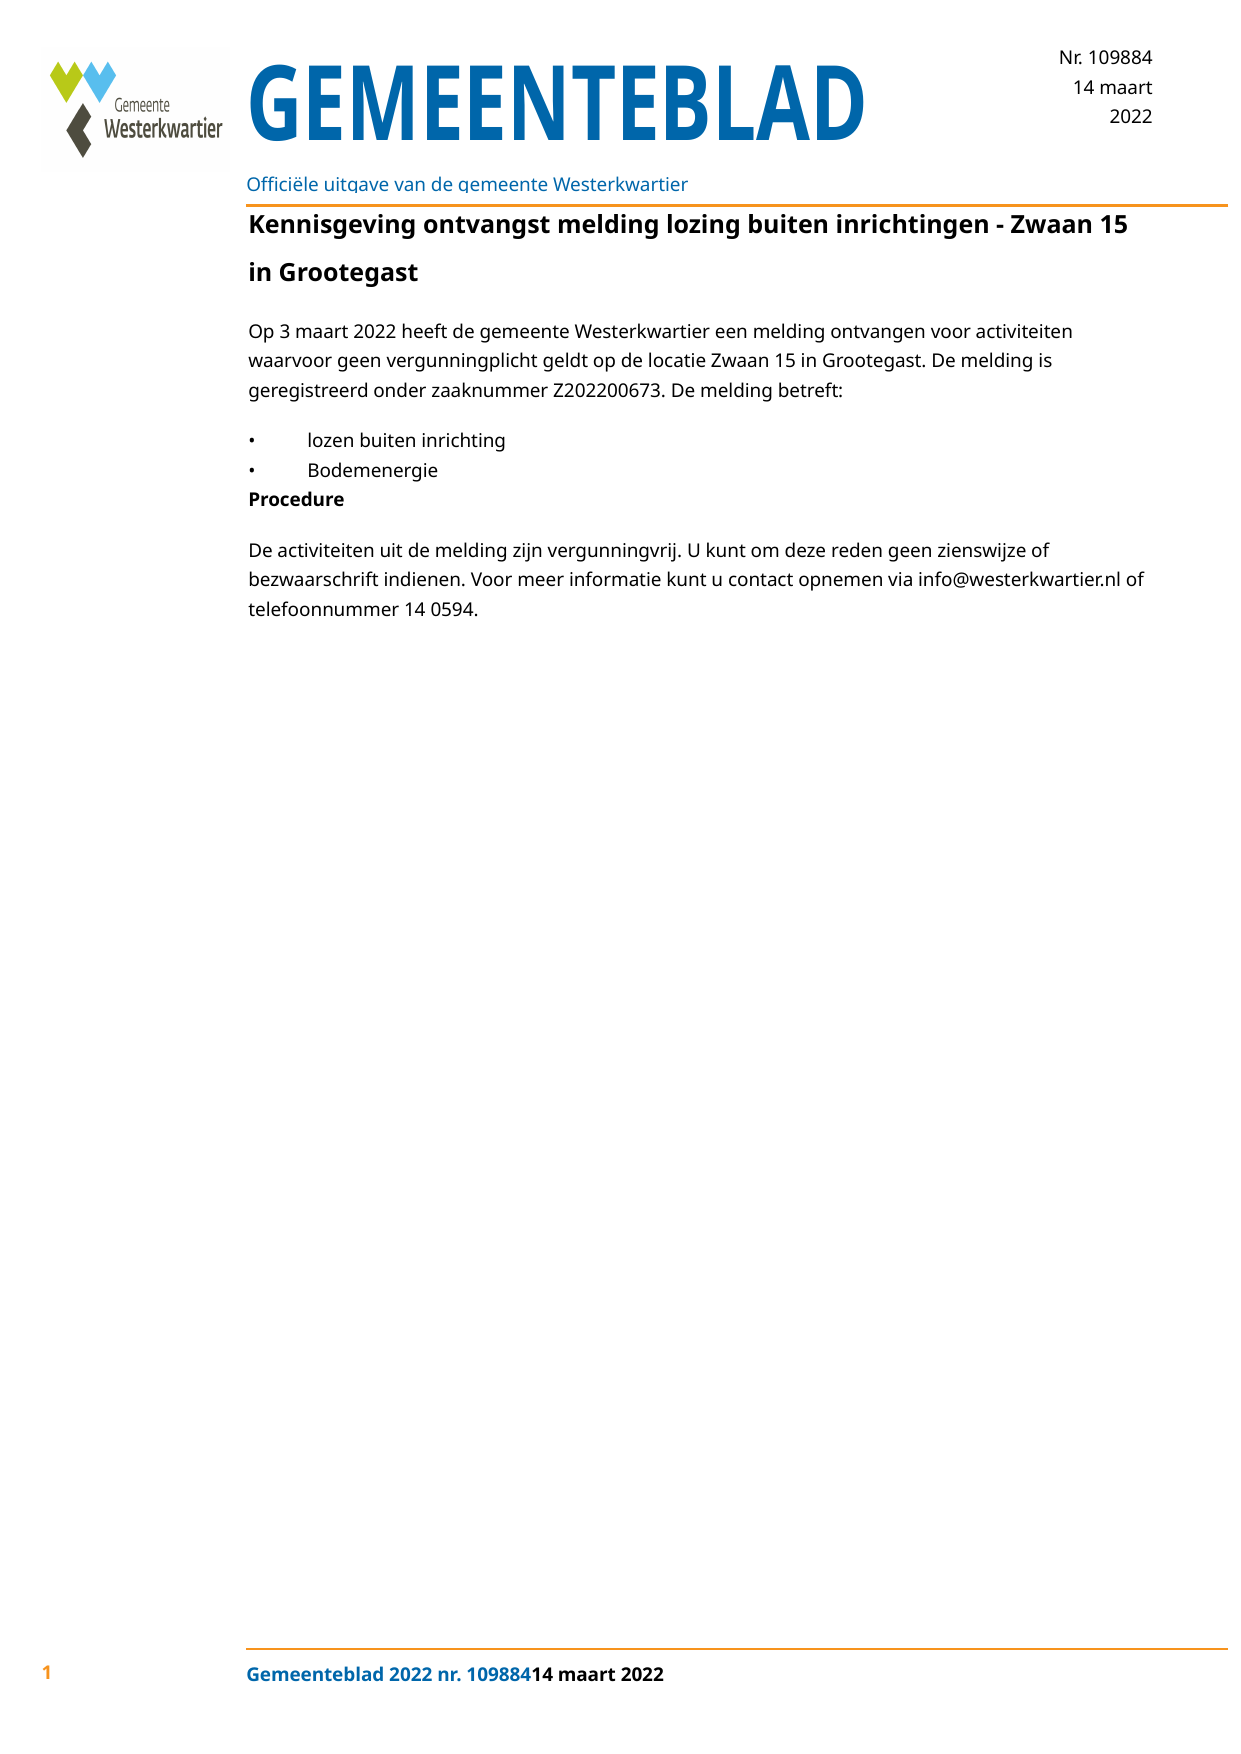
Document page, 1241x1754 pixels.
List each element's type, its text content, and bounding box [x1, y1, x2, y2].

picture [41, 47, 231, 172]
text Op 3 maart 2022 heeft de gemeente Westerkwartier een melding ontvangen voor activiteiten waarvoor geen vergunningplicht geldt op de locatie Zwaan 15 in Grootegast. De melding is geregistreerd onder zaaknummer Z202200673. De melding betreft: [248, 318, 1152, 403]
text De activiteiten uit de melding zijn vergunningvrij. U kunt om deze reden geen zienswijze of bezwaarschrift indienen. Voor meer informatie kunt u contact opnemen via info@westerkwartier.nl of telefoonnummer 14 0594. [248, 537, 1152, 622]
list lozen buiten inrichting [248, 427, 1152, 453]
text Procedure [248, 487, 1152, 512]
list Bodemenergie [248, 457, 1152, 483]
text Kennisgeving ontvangst melding lozing buiten inrichtingen - Zwaan 15 in Grootegast [248, 207, 1152, 288]
